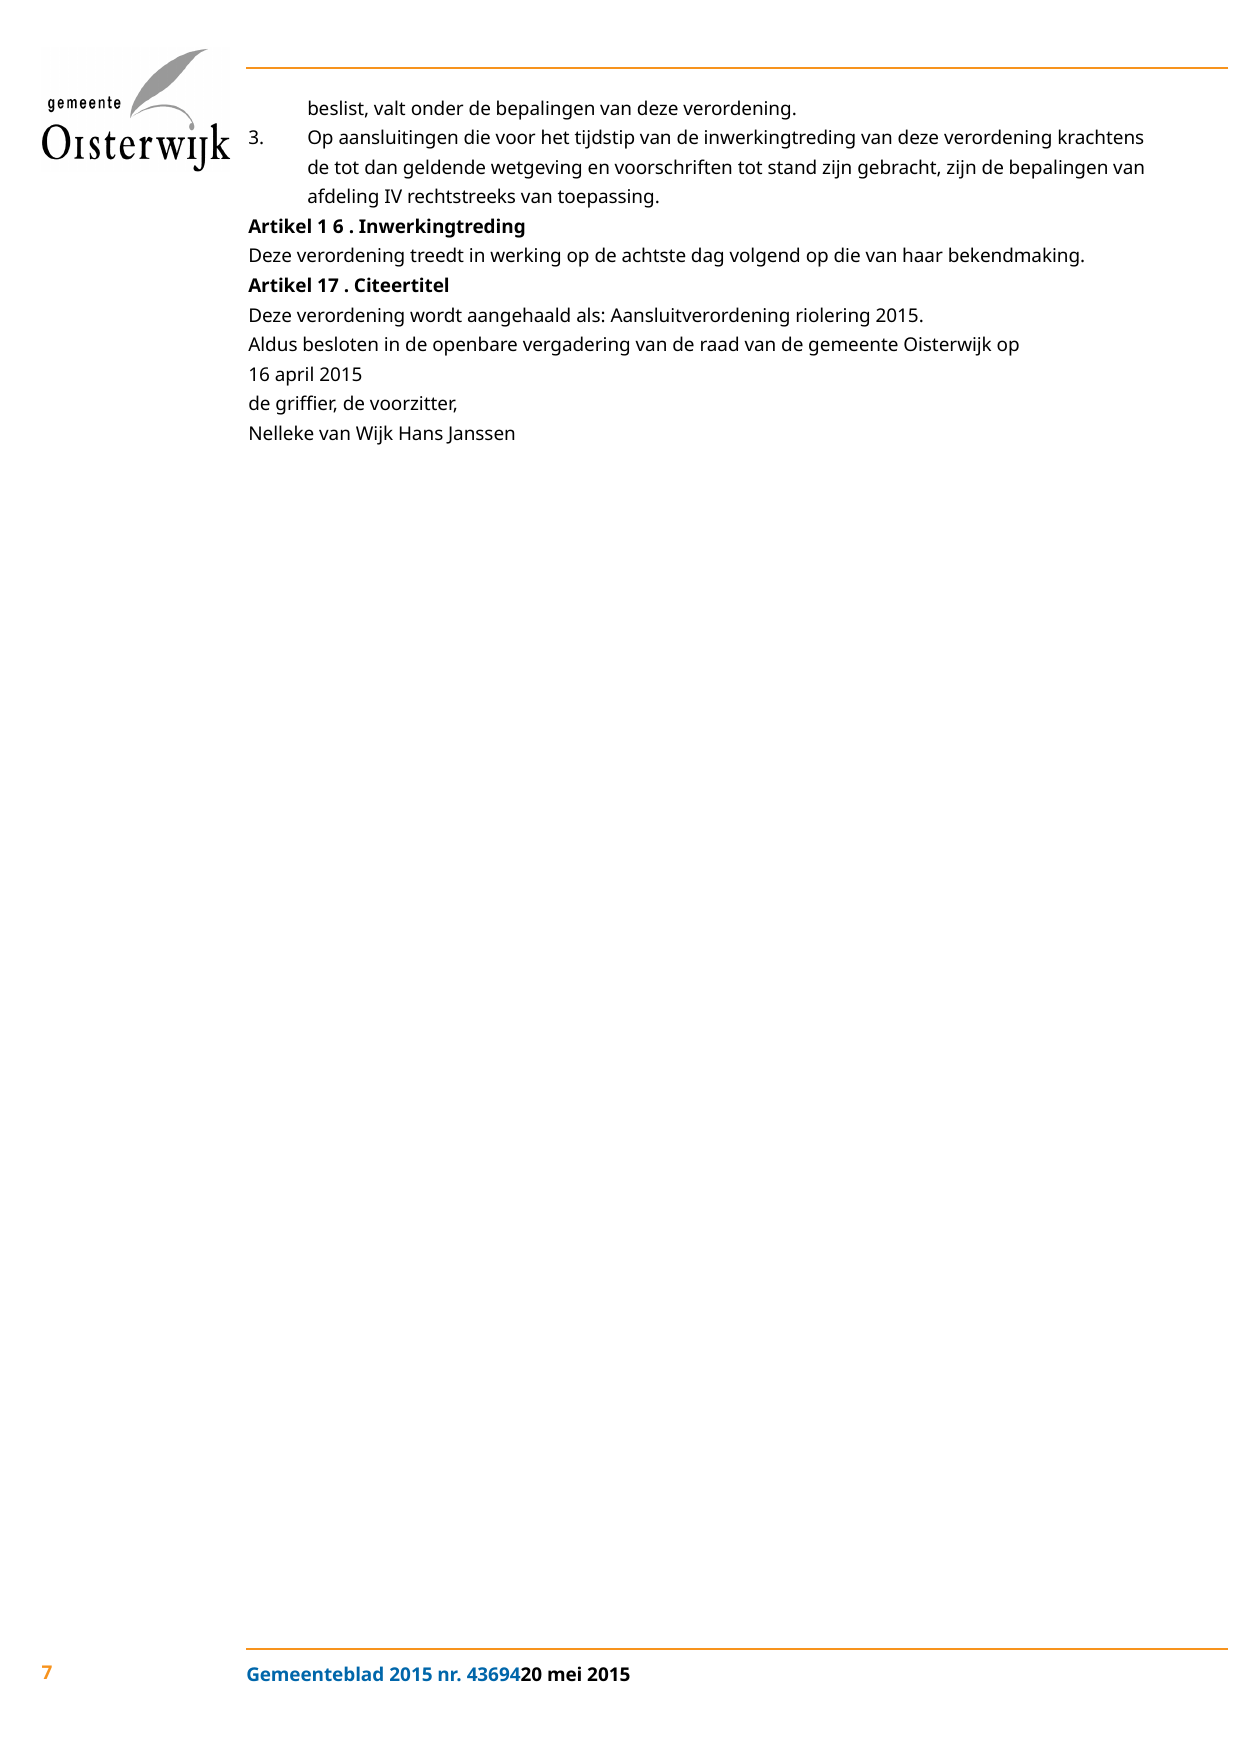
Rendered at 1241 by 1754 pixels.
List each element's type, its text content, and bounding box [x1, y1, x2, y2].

text Nelleke van Wijk Hans Janssen [248, 420, 1152, 446]
picture [41, 47, 231, 172]
list Op aansluitingen die voor het tijdstip van de inwerkingtreding van deze verordening krachtens de tot dan geldende wetgeving en voorschriften tot stand zijn gebracht, zijn de bepalingen van afdeling IV rechtstreeks van toepassing. [248, 124, 1152, 209]
text Artikel 1 6 . Inwerkingtreding [248, 213, 1152, 239]
text Aldus besloten in de openbare vergadering van de raad van de gemeente Oisterwijk op [248, 331, 1152, 357]
text 16 april 2015 [248, 361, 1152, 387]
text Deze verordening wordt aangehaald als: Aansluitverordening riolering 2015. [248, 302, 1152, 328]
list beslist, valt onder de bepalingen van deze verordening. [248, 95, 1152, 121]
text Deze verordening treedt in werking op de achtste dag volgend op die van haar bekendmaking. [248, 243, 1152, 268]
text de griffier, de voorzitter, [248, 391, 1152, 416]
text Artikel 17 . Citeertitel [248, 272, 1152, 298]
